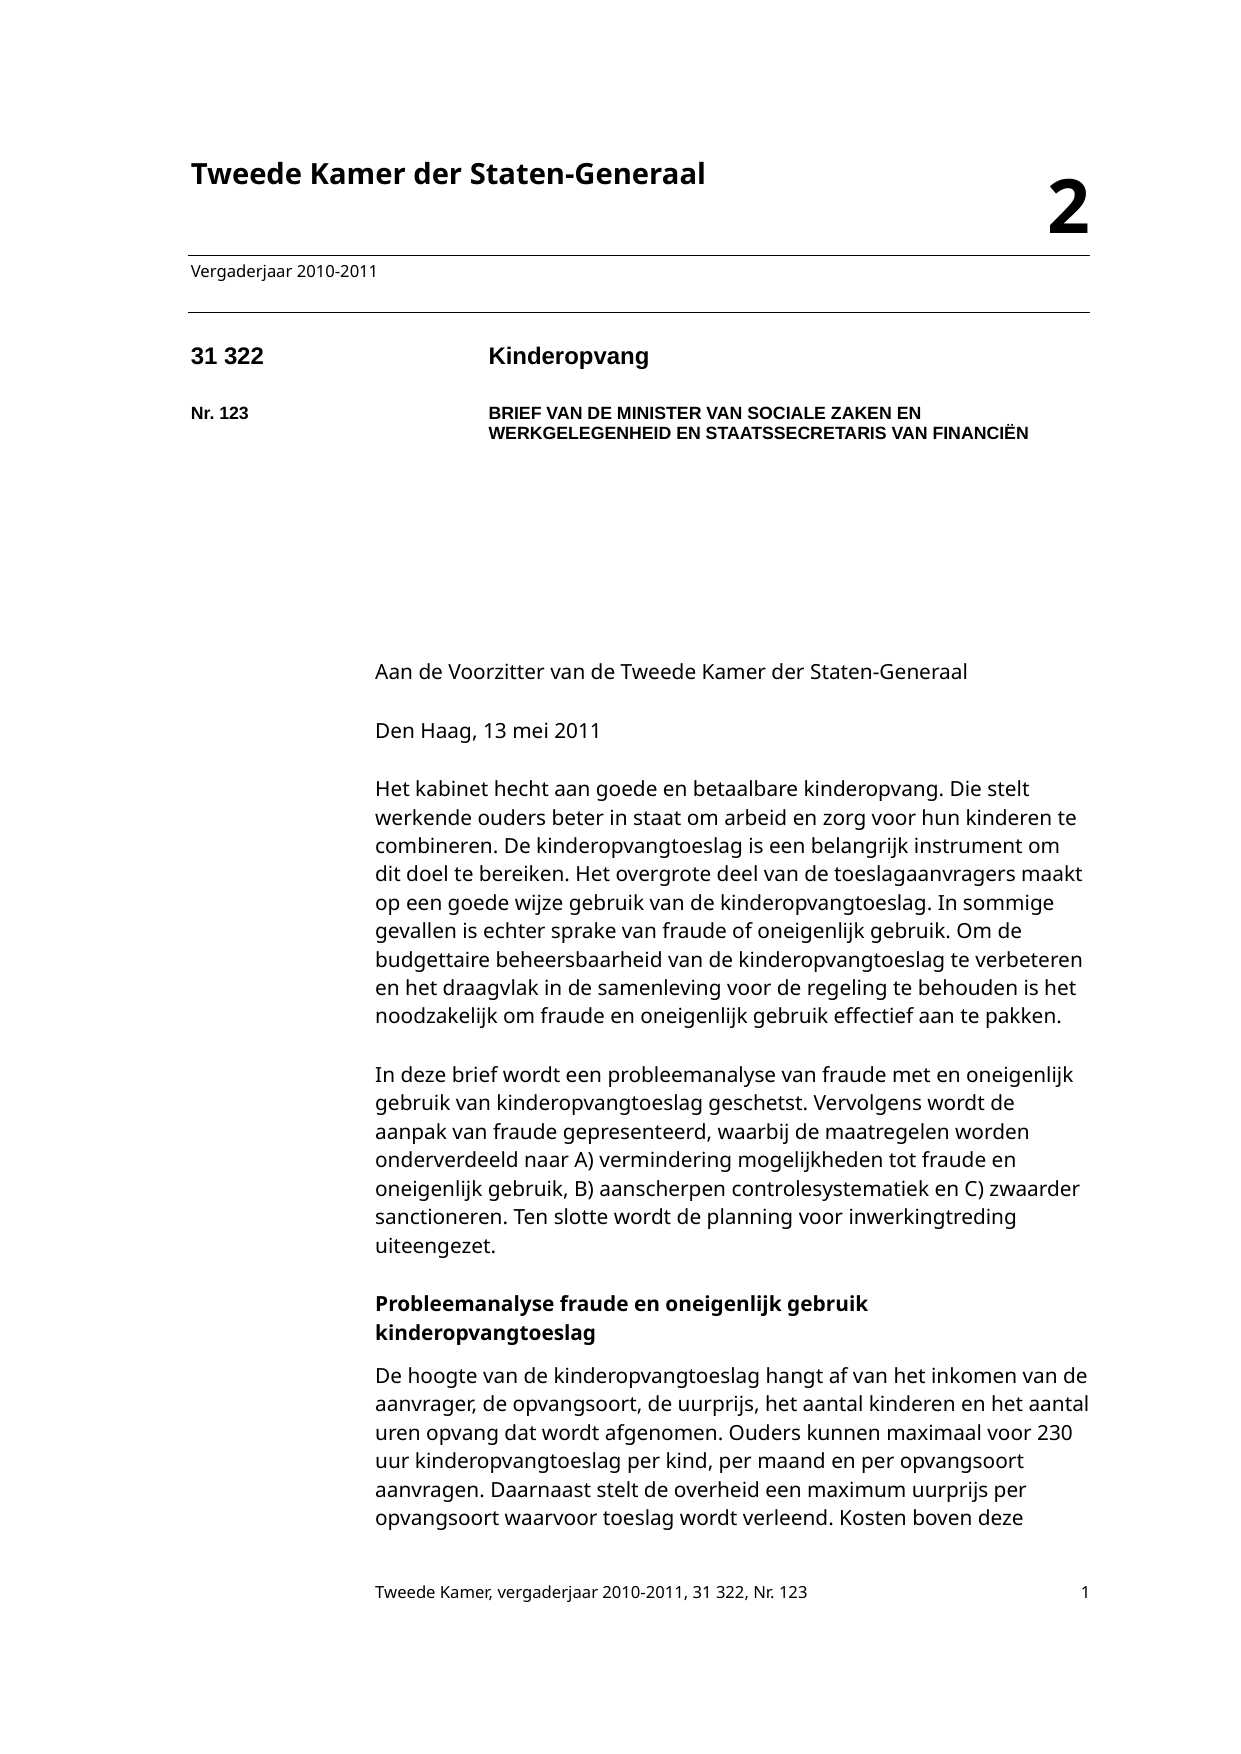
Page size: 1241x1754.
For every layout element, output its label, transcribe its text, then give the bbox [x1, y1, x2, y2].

table_header Tweede Kamer der Staten-Generaal [188, 150, 909, 255]
table_cell [485, 313, 1090, 339]
text Het kabinet hecht aan goede en betaalbare kinderopvang. Die stelt werkende ouders beter in staat om arbeid en zorg voor hun kinderen te combineren. De kinderopvangtoeslag is een belangrijk instrument om dit doel te bereiken. Het overgrote deel van de toeslagaanvragers maakt op een goede wijze gebruik van de kinderopvangtoeslag. In sommige gevallen is echter sprake van fraude of oneigenlijk gebruik. Om de budgettaire beheersbaarheid van de kinderopvangtoeslag te verbeteren en het draagvlak in de samenleving voor de regeling te behouden is het noodzakelijk om fraude en oneigenlijk gebruik effectief aan te pakken. [375, 774, 1090, 1030]
text In deze brief wordt een probleemanalyse van fraude met en oneigenlijk gebruik van kinderopvangtoeslag geschetst. Vervolgens wordt de aanpak van fraude gepresenteerd, waarbij de maatregelen worden onderverdeeld naar A) vermindering mogelijkheden tot fraude en oneigenlijk gebruik, B) aanscherpen controlesystematiek en C) zwaarder sanctioneren. Ten slotte wordt de planning voor inwerkingtreding uiteengezet. [375, 1060, 1090, 1259]
table_cell BRIEF VAN DE MINISTER VAN SOCIALE ZAKEN EN WERKGELEGENHEID EN STAATSSECRETARIS VAN FINANCIËN [485, 399, 1090, 539]
text Probleemanalyse fraude en oneigenlijk gebruik kinderopvangtoeslag [375, 1289, 1090, 1346]
table_header 2 [910, 150, 1090, 255]
text De hoogte van de kinderopvangtoeslag hangt af van het inkomen van de aanvrager, de opvangsoort, de uurprijs, het aantal kinderen en het aantal uren opvang dat wordt afgenomen. Ouders kunnen maximaal voor 230 uur kinderopvangtoeslag per kind, per maand en per opvangsoort aanvragen. Daarnaast stelt de overheid een maximum uurprijs per opvangsoort waarvoor toeslag wordt verleend. Kosten boven deze [375, 1361, 1090, 1532]
table_cell Kinderopvang [485, 339, 1090, 399]
table_cell [188, 313, 485, 339]
table_cell Nr. 123 [188, 399, 485, 539]
text Aan de Voorzitter van de Tweede Kamer der Staten-Generaal [375, 657, 1090, 686]
table_cell Vergaderjaar 2010-2011 [188, 256, 485, 312]
table_cell 31 322 [188, 339, 485, 399]
table_cell [485, 256, 1090, 312]
text Den Haag, 13 mei 2011 [375, 716, 1090, 744]
